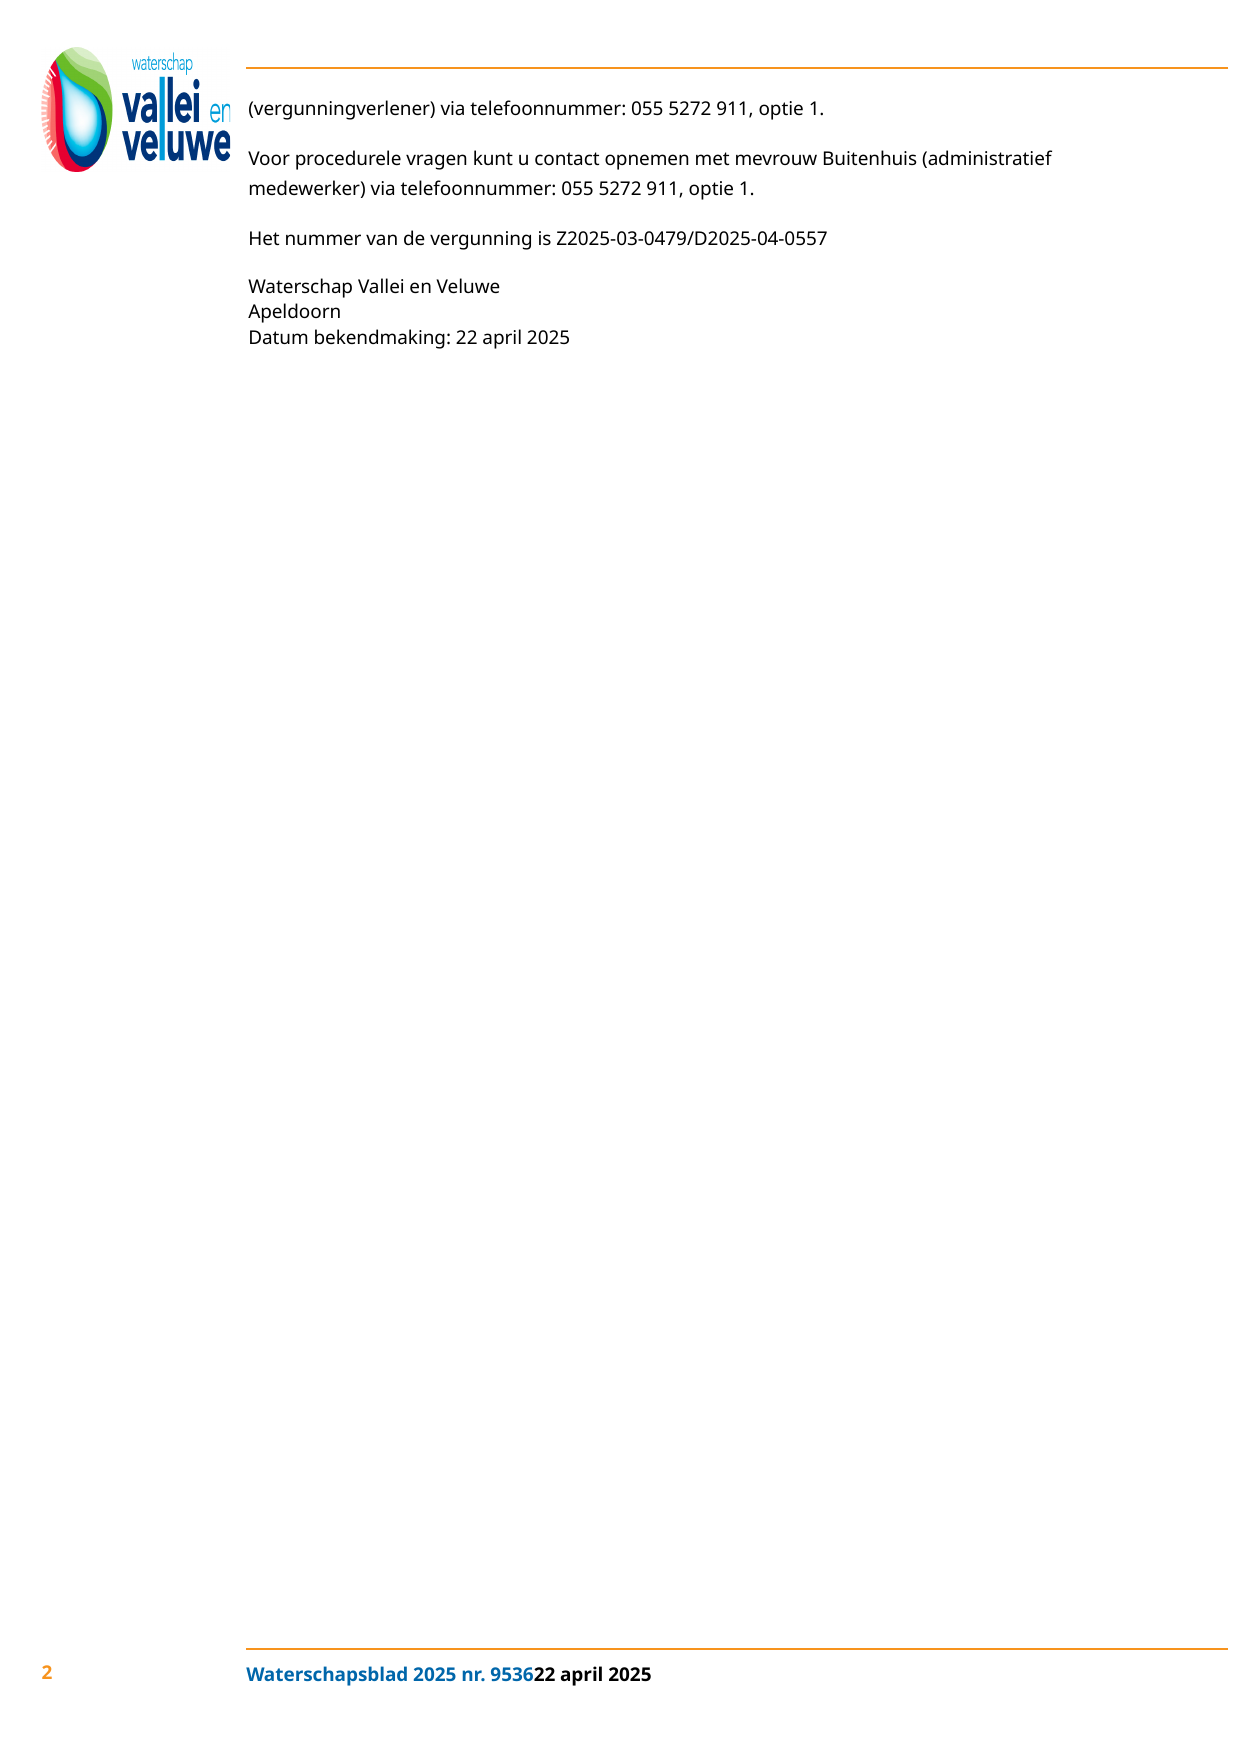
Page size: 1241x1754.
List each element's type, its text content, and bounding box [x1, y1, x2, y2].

text Het nummer van de vergunning is Z2025-03-0479/D2025-04-0557 [248, 225, 1152, 251]
text (vergunningverlener) via telefoonnummer: 055 5272 911, optie 1. [248, 95, 1152, 121]
text Waterschap Vallei en Veluwe [248, 273, 1152, 299]
picture [41, 47, 231, 172]
text Datum bekendmaking: 22 april 2025 [248, 324, 1152, 350]
text Voor procedurele vragen kunt u contact opnemen met mevrouw Buitenhuis (administratief medewerker) via telefoonnummer: 055 5272 911, optie 1. [248, 145, 1152, 201]
text Apeldoorn [248, 299, 1152, 324]
